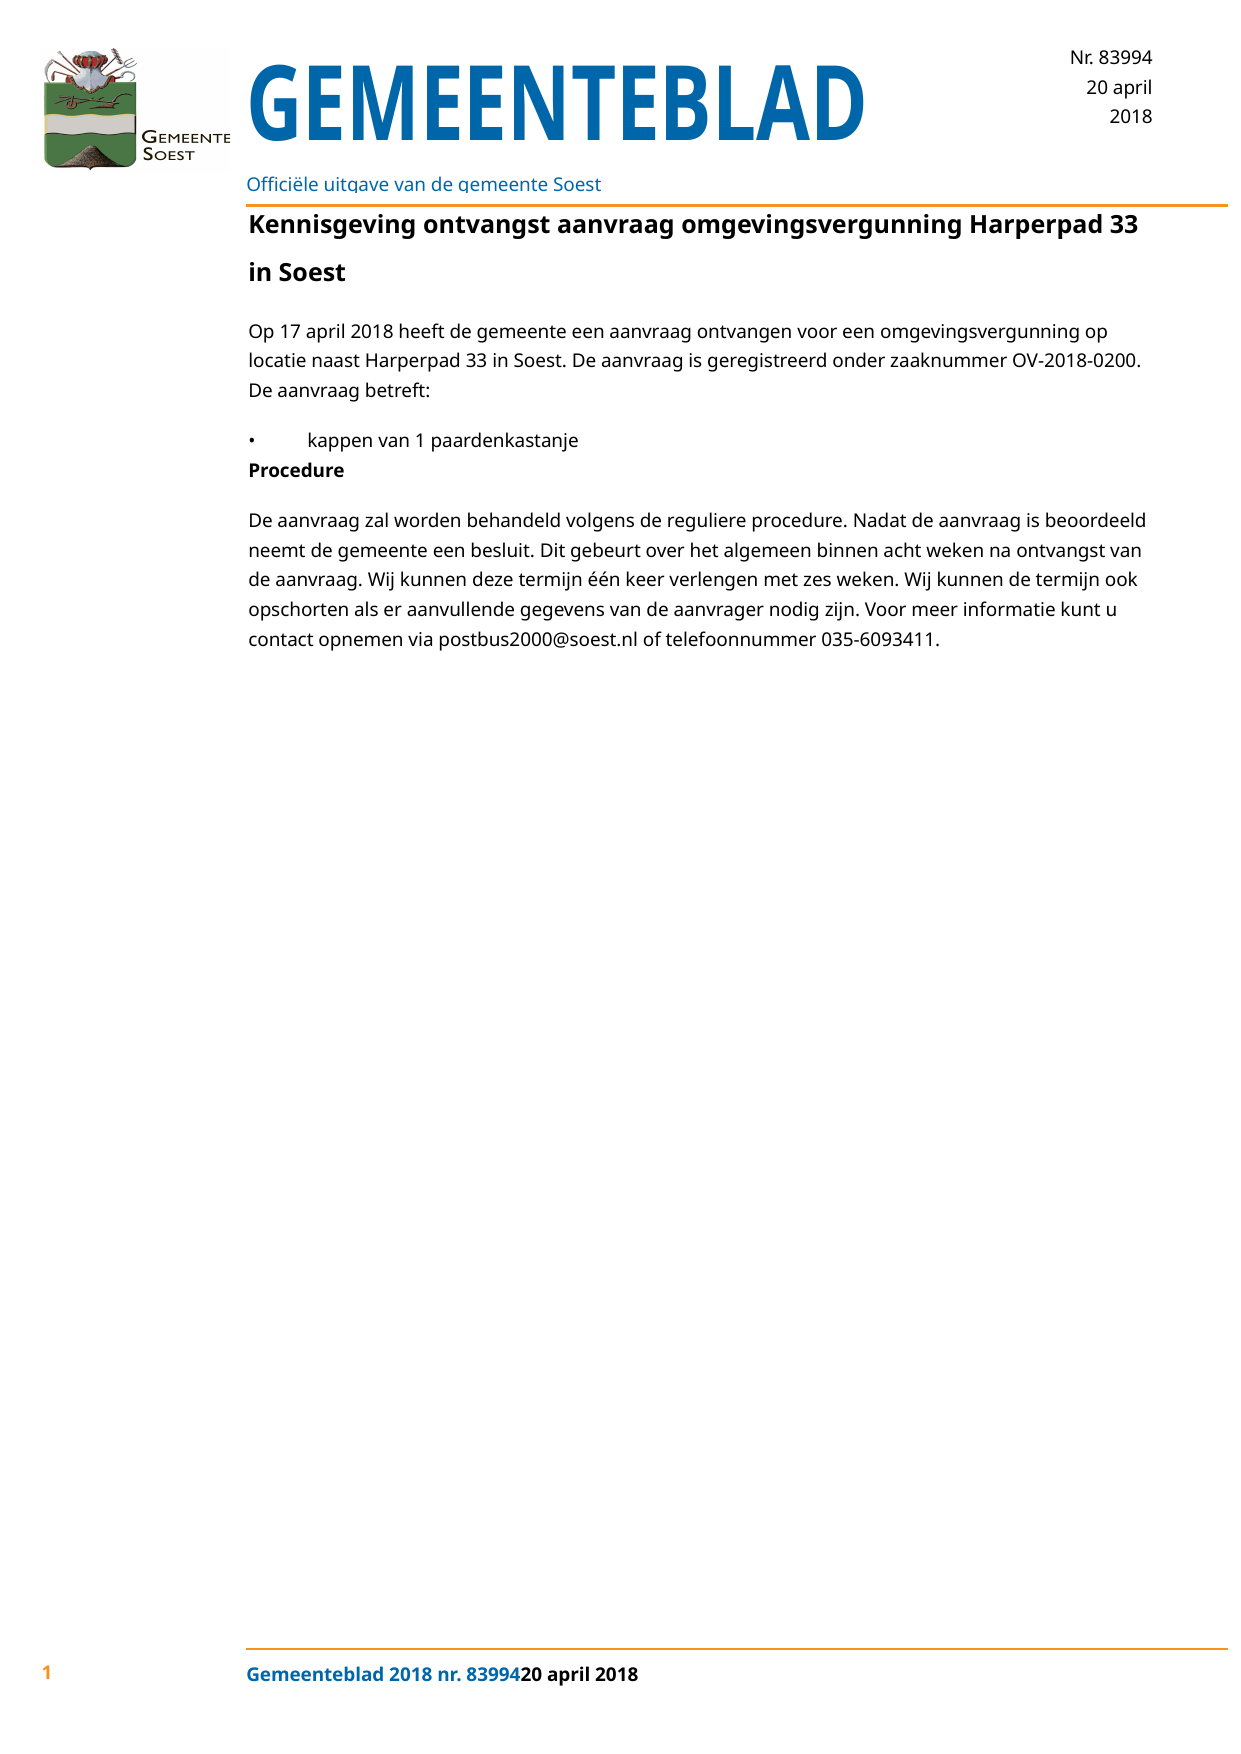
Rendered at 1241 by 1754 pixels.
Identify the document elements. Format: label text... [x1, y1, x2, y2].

picture [41, 47, 231, 172]
text Op 17 april 2018 heeft de gemeente een aanvraag ontvangen voor een omgevingsvergunning op locatie naast Harperpad 33 in Soest. De aanvraag is geregistreerd onder zaaknummer OV-2018-0200. De aanvraag betreft: [248, 318, 1152, 403]
text Procedure [248, 457, 1152, 483]
text Kennisgeving ontvangst aanvraag omgevingsvergunning Harperpad 33 in Soest [248, 207, 1152, 288]
list kappen van 1 paardenkastanje [248, 427, 1152, 453]
text De aanvraag zal worden behandeld volgens de reguliere procedure. Nadat de aanvraag is beoordeeld neemt de gemeente een besluit. Dit gebeurt over het algemeen binnen acht weken na ontvangst van de aanvraag. Wij kunnen deze termijn één keer verlengen met zes weken. Wij kunnen de termijn ook opschorten als er aanvullende gegevens van de aanvrager nodig zijn. Voor meer informatie kunt u contact opnemen via postbus2000@soest.nl of telefoonnummer 035-6093411. [248, 507, 1152, 652]
